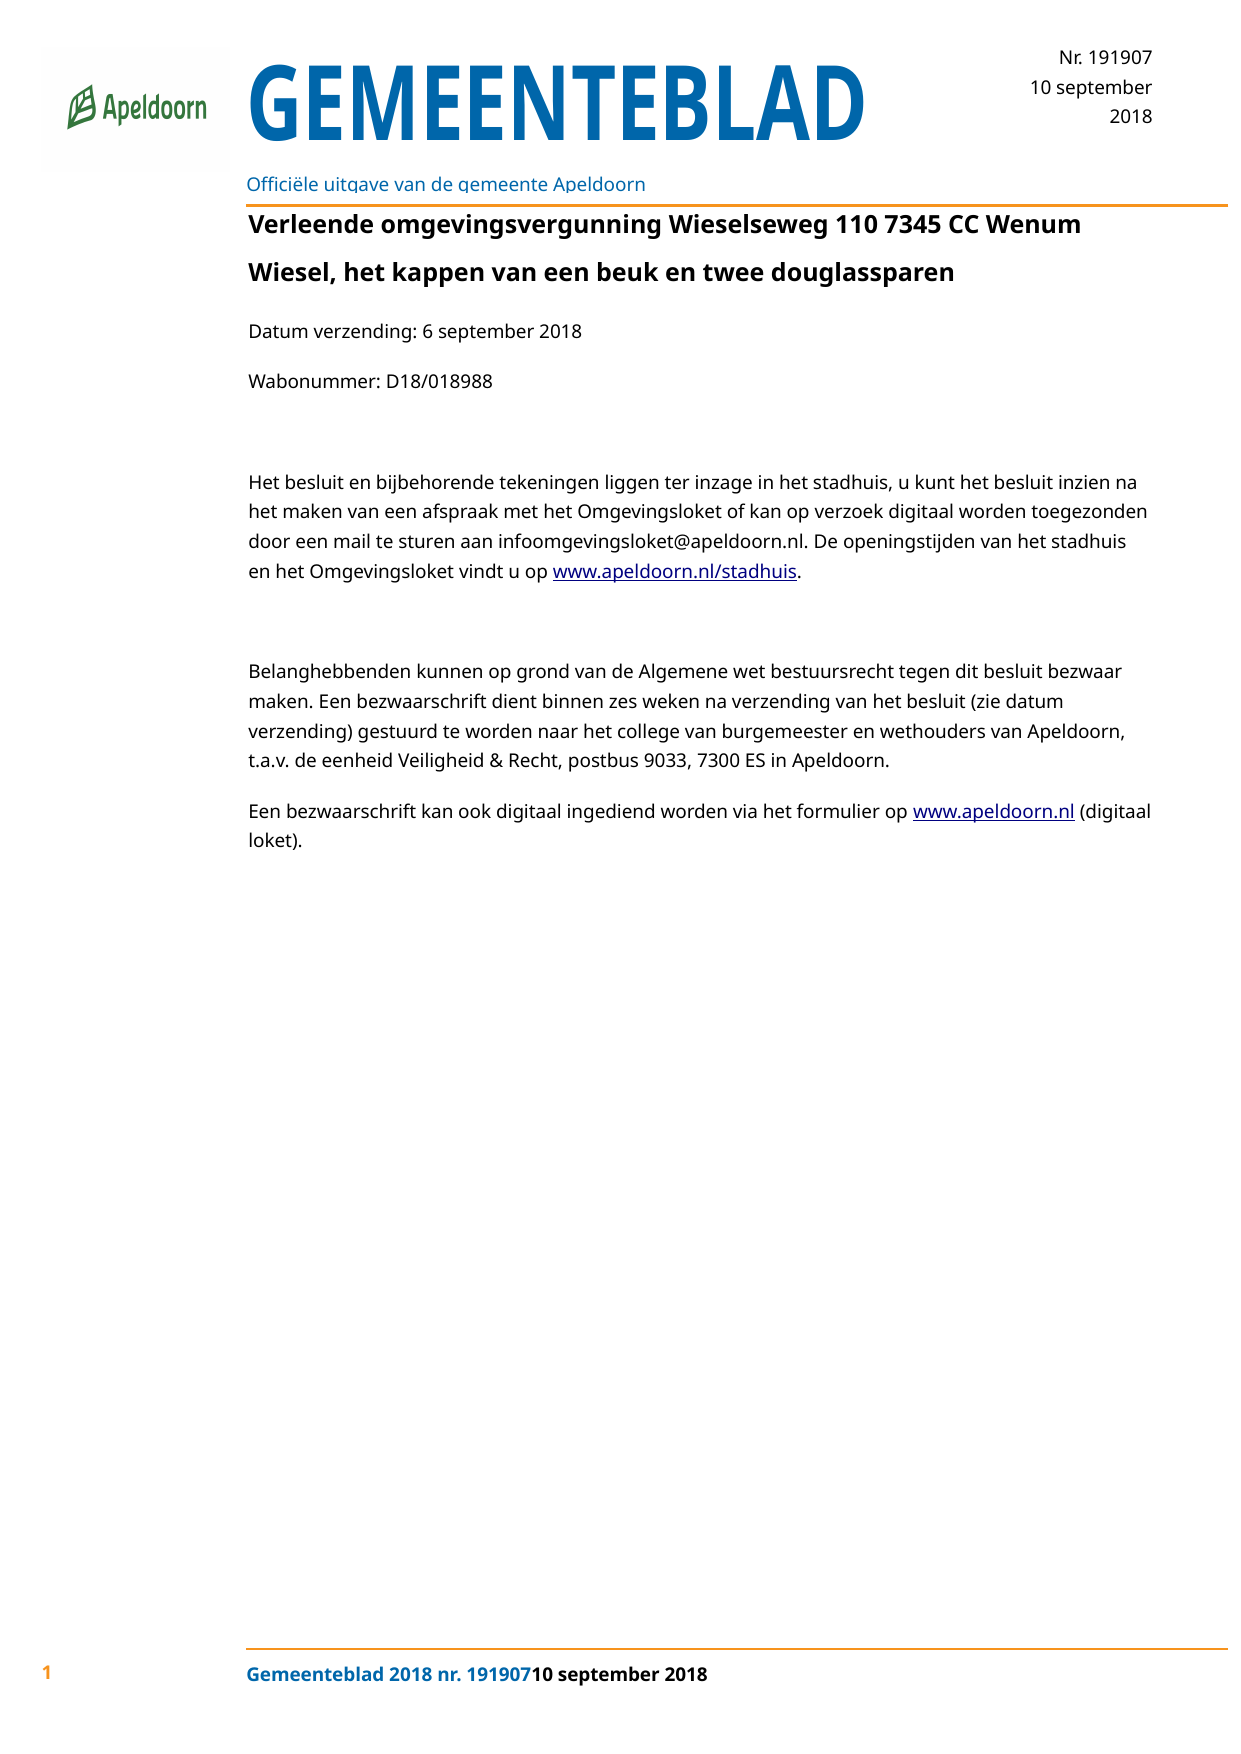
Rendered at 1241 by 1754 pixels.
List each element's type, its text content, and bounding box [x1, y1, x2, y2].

text Belanghebbenden kunnen op grond van de Algemene wet bestuursrecht tegen dit besluit bezwaar maken. Een bezwaarschrift dient binnen zes weken na verzending van het besluit (zie datum verzending) gestuurd te worden naar het college van burgemeester en wethouders van Apeldoorn, t.a.v. de eenheid Veiligheid & Recht, postbus 9033, 7300 ES in Apeldoorn. [248, 659, 1152, 773]
text Wabonummer: D18/018988 [248, 368, 1152, 394]
text Verleende omgevingsvergunning Wieselseweg 110 7345 CC Wenum Wiesel, het kappen van een beuk en twee douglassparen [248, 207, 1152, 288]
text Het besluit en bijbehorende tekeningen liggen ter inzage in het stadhuis, u kunt het besluit inzien na het maken van een afspraak met het Omgevingsloket of kan op verzoek digitaal worden toegezonden door een mail te sturen aan infoomgevingsloket@apeldoorn.nl. De openingstijden van het stadhuis en het Omgevingsloket vindt u op www.apeldoorn.nl/stadhuis. [248, 469, 1152, 584]
picture [41, 47, 231, 172]
text Datum verzending: 6 september 2018 [248, 318, 1152, 344]
text Een bezwaarschrift kan ook digitaal ingediend worden via het formulier op www.apeldoorn.nl (digitaal loket). [248, 798, 1152, 853]
